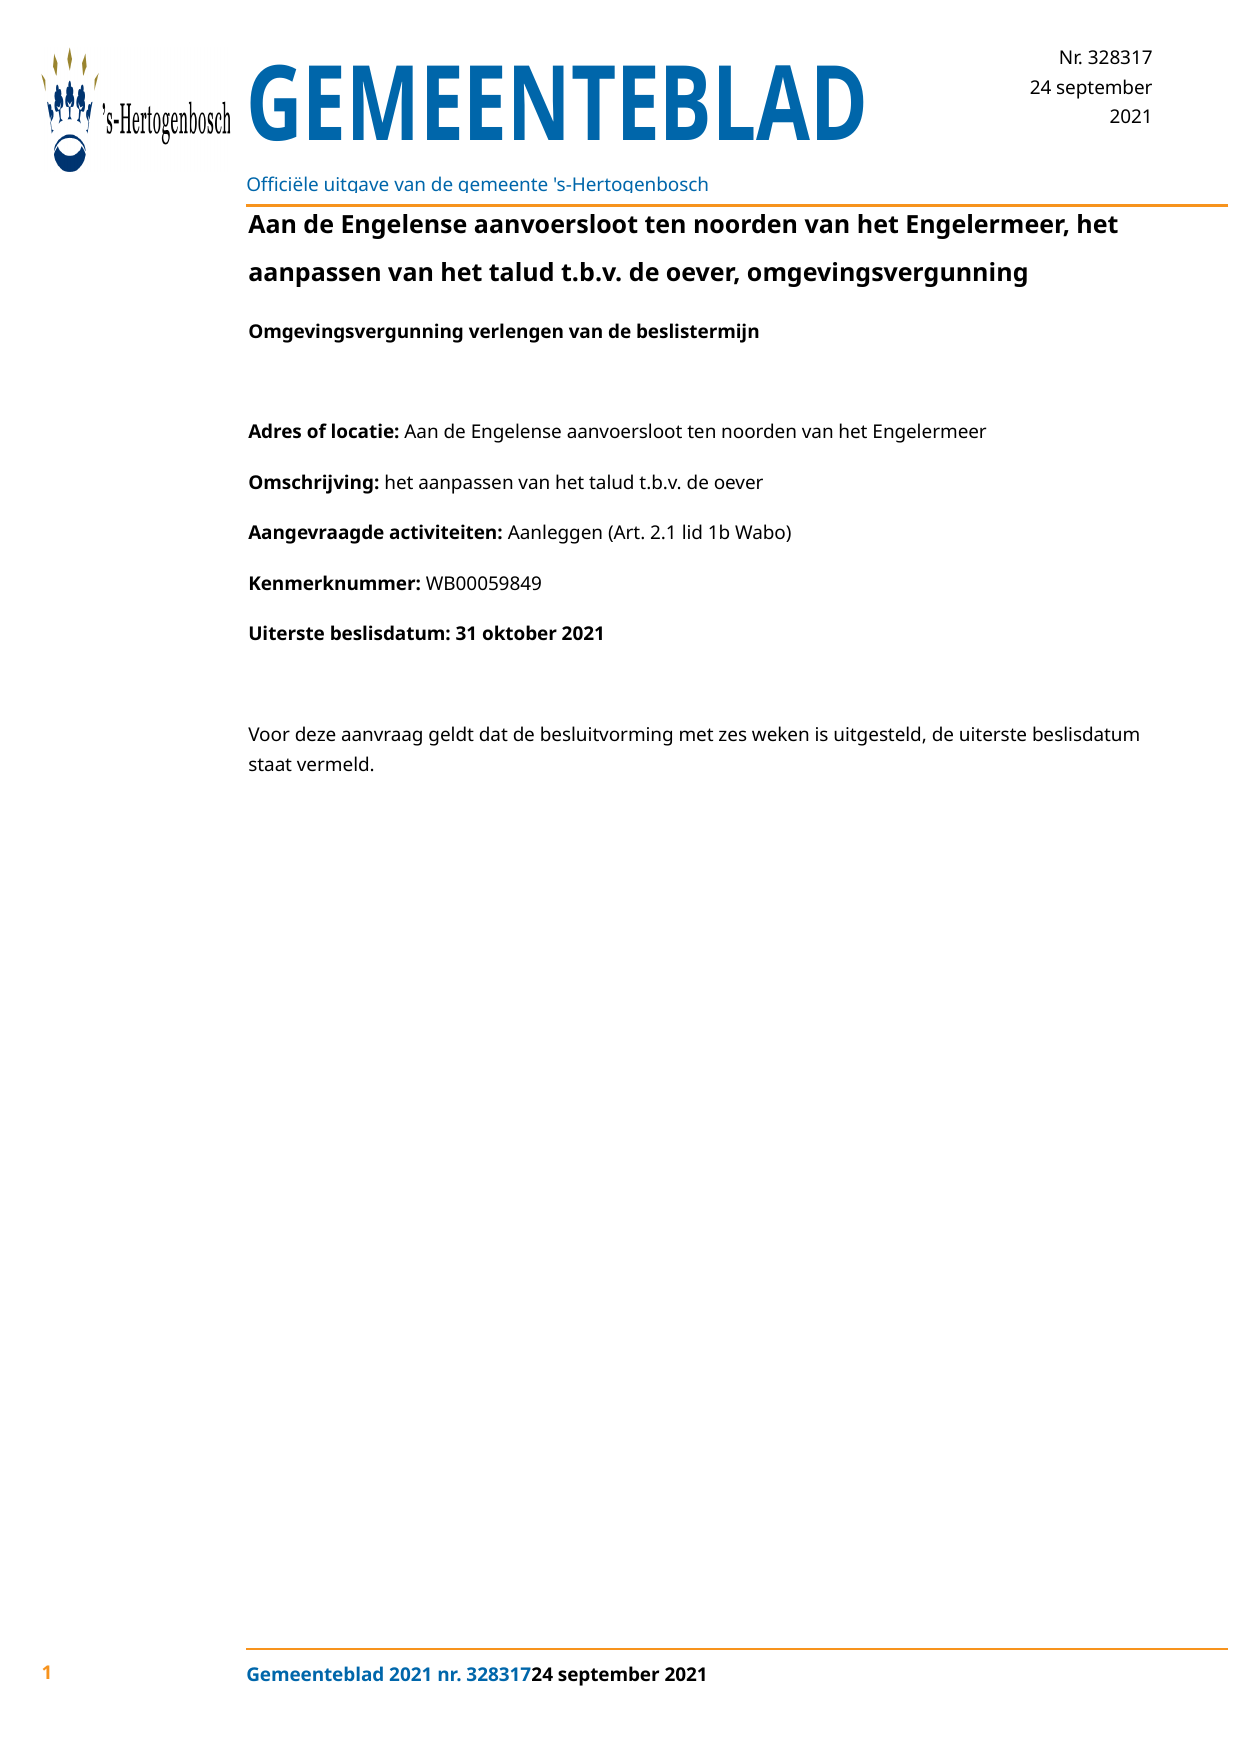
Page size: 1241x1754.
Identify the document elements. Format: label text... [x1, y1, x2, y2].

text Adres of locatie: Aan de Engelense aanvoersloot ten noorden van het Engelermeer [248, 419, 1152, 444]
text Voor deze aanvraag geldt dat de besluitvorming met zes weken is uitgesteld, de uiterste beslisdatum staat vermeld. [248, 721, 1152, 777]
text Kenmerknummer: WB00059849 [248, 570, 1152, 596]
text Omschrijving: het aanpassen van het talud t.b.v. de oever [248, 469, 1152, 495]
text Aangevraagde activiteiten: Aanleggen (Art. 2.1 lid 1b Wabo) [248, 519, 1152, 545]
text Uiterste beslisdatum: 31 oktober 2021 [248, 620, 1152, 646]
text Aan de Engelense aanvoersloot ten noorden van het Engelermeer, het aanpassen van het talud t.b.v. de oever, omgevingsvergunning [248, 207, 1152, 288]
text Omgevingsvergunning verlengen van de beslistermijn [248, 318, 1152, 344]
picture [41, 47, 231, 172]
